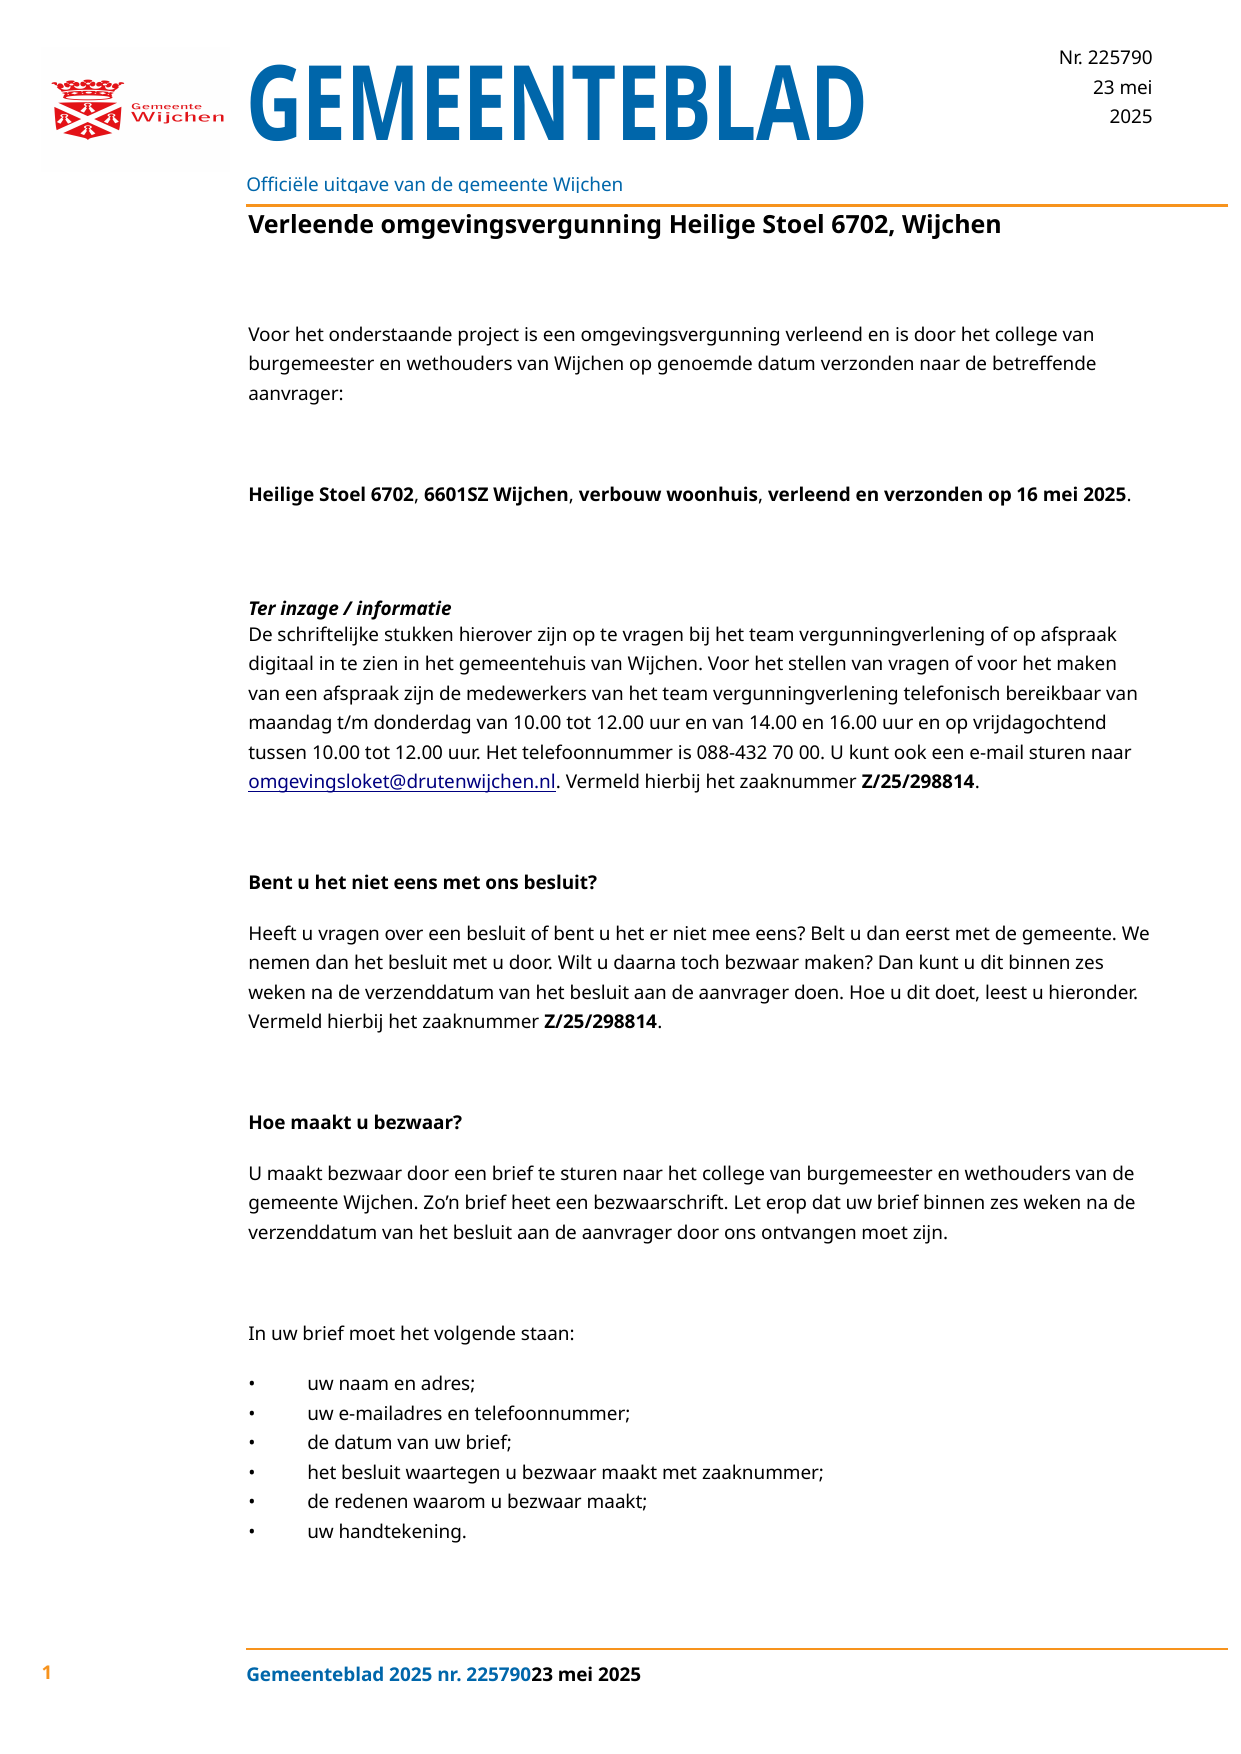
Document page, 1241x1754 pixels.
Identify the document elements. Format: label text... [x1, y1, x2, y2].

text Ter inzage / informatie [248, 595, 1152, 621]
text Hoe maakt u bezwaar? [248, 1109, 1152, 1135]
text In uw brief moet het volgende staan: [248, 1320, 1152, 1346]
text Voor het onderstaande project is een omgevingsvergunning verleend en is door het college van burgemeester en wethouders van Wijchen op genoemde datum verzonden naar de betreffende aanvrager: [248, 321, 1152, 406]
picture [41, 47, 231, 172]
list de redenen waarom u bezwaar maakt; [248, 1489, 1152, 1514]
list de datum van uw brief; [248, 1429, 1152, 1455]
list het besluit waartegen u bezwaar maakt met zaaknummer; [248, 1459, 1152, 1485]
text De schriftelijke stukken hierover zijn op te vragen bij het team vergunningverlening of op afspraak digitaal in te zien in het gemeentehuis van Wijchen. Voor het stellen van vragen of voor het maken van een afspraak zijn de medewerkers van het team vergunningverlening telefonisch bereikbaar van maandag t/m donderdag van 10.00 tot 12.00 uur en van 14.00 en 16.00 uur en op vrijdagochtend tussen 10.00 tot 12.00 uur. Het telefoonnummer is 088-432 70 00. U kunt ook een e-mail sturen naar omgevingsloket@drutenwijchen.nl. Vermeld hierbij het zaaknummer Z/25/298814. [248, 621, 1152, 794]
text Verleende omgevingsvergunning Heilige Stoel 6702, Wijchen [248, 207, 1152, 241]
text Heeft u vragen over een besluit of bent u het er niet mee eens? Belt u dan eerst met de gemeente. We nemen dan het besluit met u door. Wilt u daarna toch bezwaar maken? Dan kunt u dit binnen zes weken na de verzenddatum van het besluit aan de aanvrager doen. Hoe u dit doet, leest u hieronder. Vermeld hierbij het zaaknummer Z/25/298814. [248, 920, 1152, 1034]
text Bent u het niet eens met ons besluit? [248, 869, 1152, 895]
list uw handtekening. [248, 1518, 1152, 1544]
list uw naam en adres; [248, 1370, 1152, 1396]
text Heilige Stoel 6702, 6601SZ Wijchen, verbouw woonhuis, verleend en verzonden op 16 mei 2025. [248, 481, 1152, 506]
text U maakt bezwaar door een brief te sturen naar het college van burgemeester en wethouders van de gemeente Wijchen. Zo’n brief heet een bezwaarschrift. Let erop dat uw brief binnen zes weken na de verzenddatum van het besluit aan de aanvrager door ons ontvangen moet zijn. [248, 1160, 1152, 1245]
list uw e-mailadres en telefoonnummer; [248, 1400, 1152, 1426]
